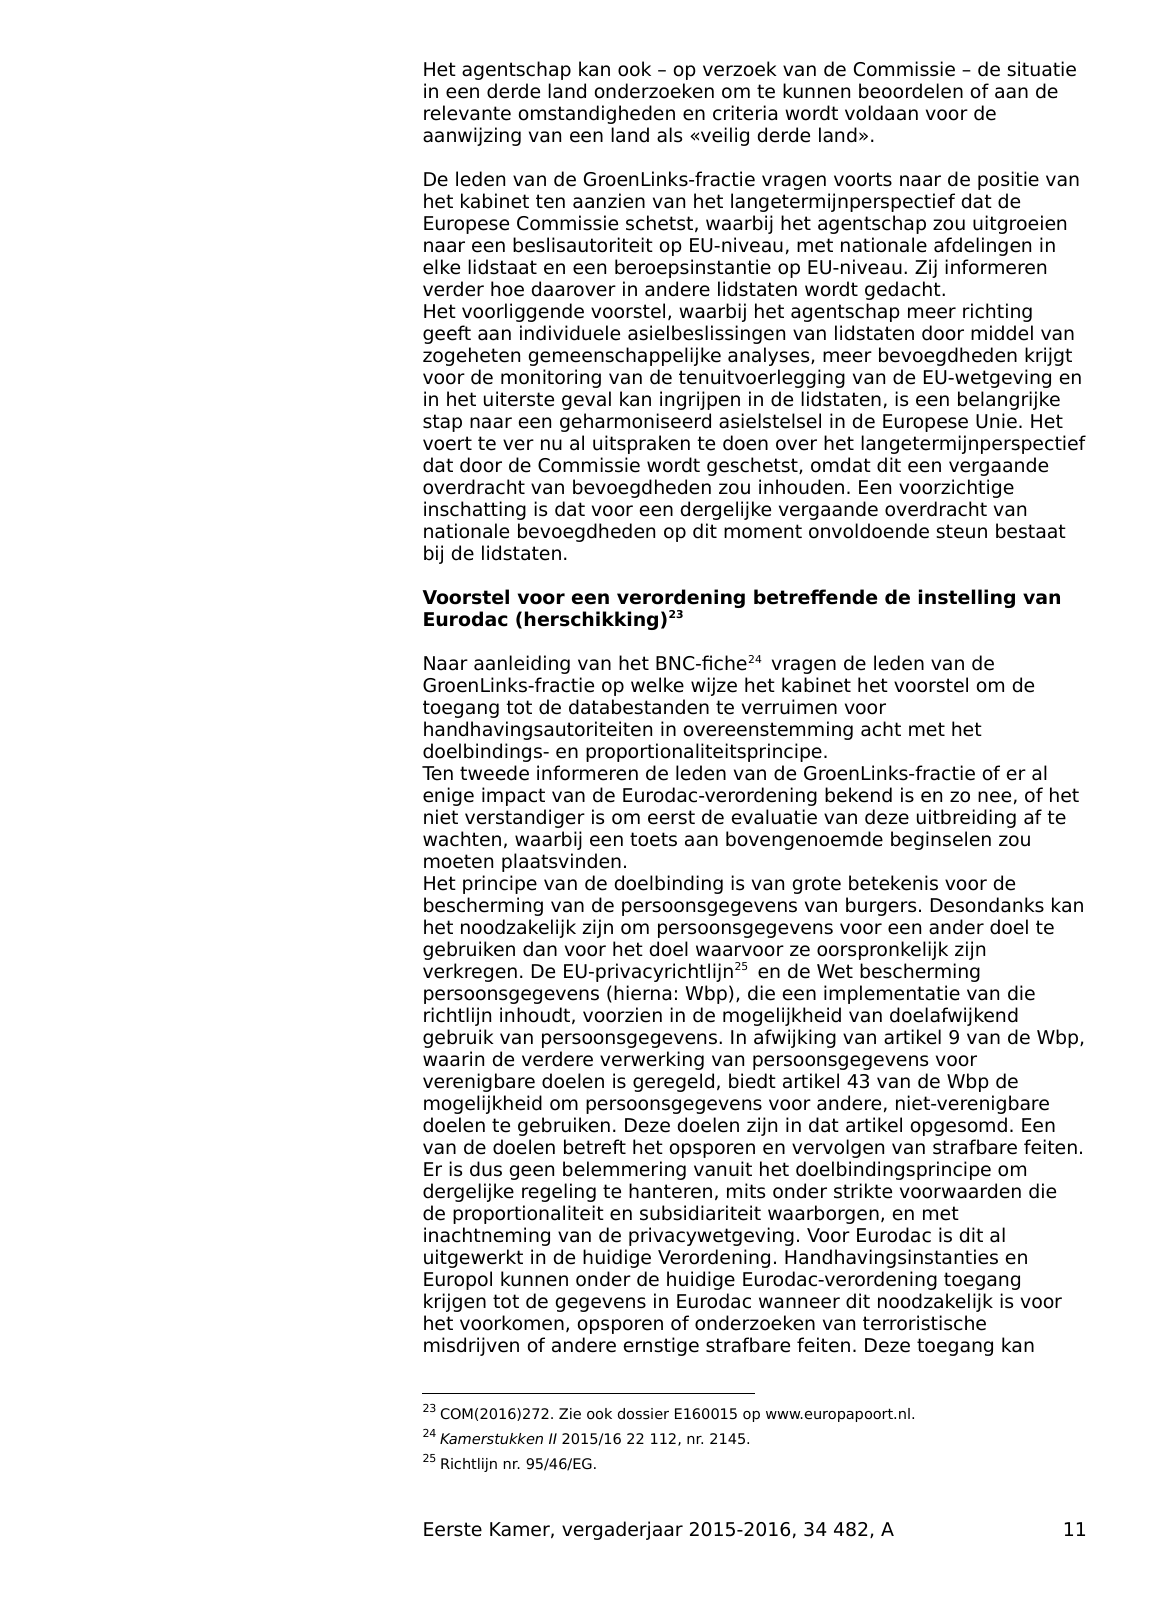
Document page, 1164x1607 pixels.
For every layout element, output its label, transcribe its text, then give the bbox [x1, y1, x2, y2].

text COM(2016)272. Zie ook dossier E160015 op www.europapoort.nl. [422, 1402, 1087, 1424]
subtitle Voorstel voor een verordening betreffende de instelling van Eurodac (herschikking) [422, 587, 1087, 631]
text Het voorliggende voorstel, waarbij het agentschap meer richting geeft aan individuele asielbeslissingen van lidstaten door middel van zogeheten gemeenschappelijke analyses, meer bevoegdheden krijgt voor de monitoring van de tenuitvoerlegging van de EU-wetgeving en in het uiterste geval kan ingrijpen in de lidstaten, is een belangrijke stap naar een geharmoniseerd asielstelsel in de Europese Unie. Het voert te ver nu al uitspraken te doen over het langetermijnperspectief dat door de Commissie wordt geschetst, omdat dit een vergaande overdracht van bevoegdheden zou inhouden. Een voorzichtige inschatting is dat voor een dergelijke vergaande overdracht van nationale bevoegdheden op dit moment onvoldoende steun bestaat bij de lidstaten. [422, 301, 1087, 565]
text Richtlijn nr. 95/46/EG. [422, 1452, 1087, 1474]
text Het principe van de doelbinding is van grote betekenis voor de bescherming van de persoonsgegevens van burgers. Desondanks kan het noodzakelijk zijn om persoonsgegevens voor een ander doel te gebruiken dan voor het doel waarvoor ze oorspronkelijk zijn verkregen. De EU-privacyrichtlijn en de Wet bescherming persoonsgegevens (hierna: Wbp), die een implementatie van die richtlijn inhoudt, voorzien in de mogelijkheid van doelafwijkend gebruik van persoonsgegevens. In afwijking van artikel 9 van de Wbp, waarin de verdere verwerking van persoonsgegevens voor verenigbare doelen is geregeld, biedt artikel 43 van de Wbp de mogelijkheid om persoonsgegevens voor andere, niet-verenigbare doelen te gebruiken. Deze doelen zijn in dat artikel opgesomd. Een van de doelen betreft het opsporen en vervolgen van strafbare feiten. Er is dus geen belemmering vanuit het doelbindingsprincipe om dergelijke regeling te hanteren, mits onder strikte voorwaarden die de proportionaliteit en subsidiariteit waarborgen, en met inachtneming van de privacywetgeving. Voor Eurodac is dit al uitgewerkt in de huidige Verordening. Handhavingsinstanties en Europol kunnen onder de huidige Eurodac-verordening toegang krijgen tot de gegevens in Eurodac wanneer dit noodzakelijk is voor het voorkomen, opsporen of onderzoeken van terroristische misdrijven of andere ernstige strafbare feiten. Deze toegang kan [422, 873, 1087, 1356]
text Naar aanleiding van het BNC-fiche vragen de leden van de GroenLinks-fractie op welke wijze het kabinet het voorstel om de toegang tot de databestanden te verruimen voor handhavingsautoriteiten in overeenstemming acht met het doelbindings- en proportionaliteitsprincipe. [422, 653, 1087, 763]
text De leden van de GroenLinks-fractie vragen voorts naar de positie van het kabinet ten aanzien van het langetermijnperspectief dat de Europese Commissie schetst, waarbij het agentschap zou uitgroeien naar een beslisautoriteit op EU-niveau, met nationale afdelingen in elke lidstaat en een beroepsinstantie op EU-niveau. Zij informeren verder hoe daarover in andere lidstaten wordt gedacht. [422, 169, 1087, 301]
text Het agentschap kan ook – op verzoek van de Commissie – de situatie in een derde land onderzoeken om te kunnen beoordelen of aan de relevante omstandigheden en criteria wordt voldaan voor de aanwijzing van een land als «veilig derde land». [422, 59, 1087, 147]
text Kamerstukken II 2015/16 22 112, nr. 2145. [422, 1427, 1087, 1449]
text Ten tweede informeren de leden van de GroenLinks-fractie of er al enige impact van de Eurodac-verordening bekend is en zo nee, of het niet verstandiger is om eerst de evaluatie van deze uitbreiding af te wachten, waarbij een toets aan bovengenoemde beginselen zou moeten plaatsvinden. [422, 763, 1087, 873]
